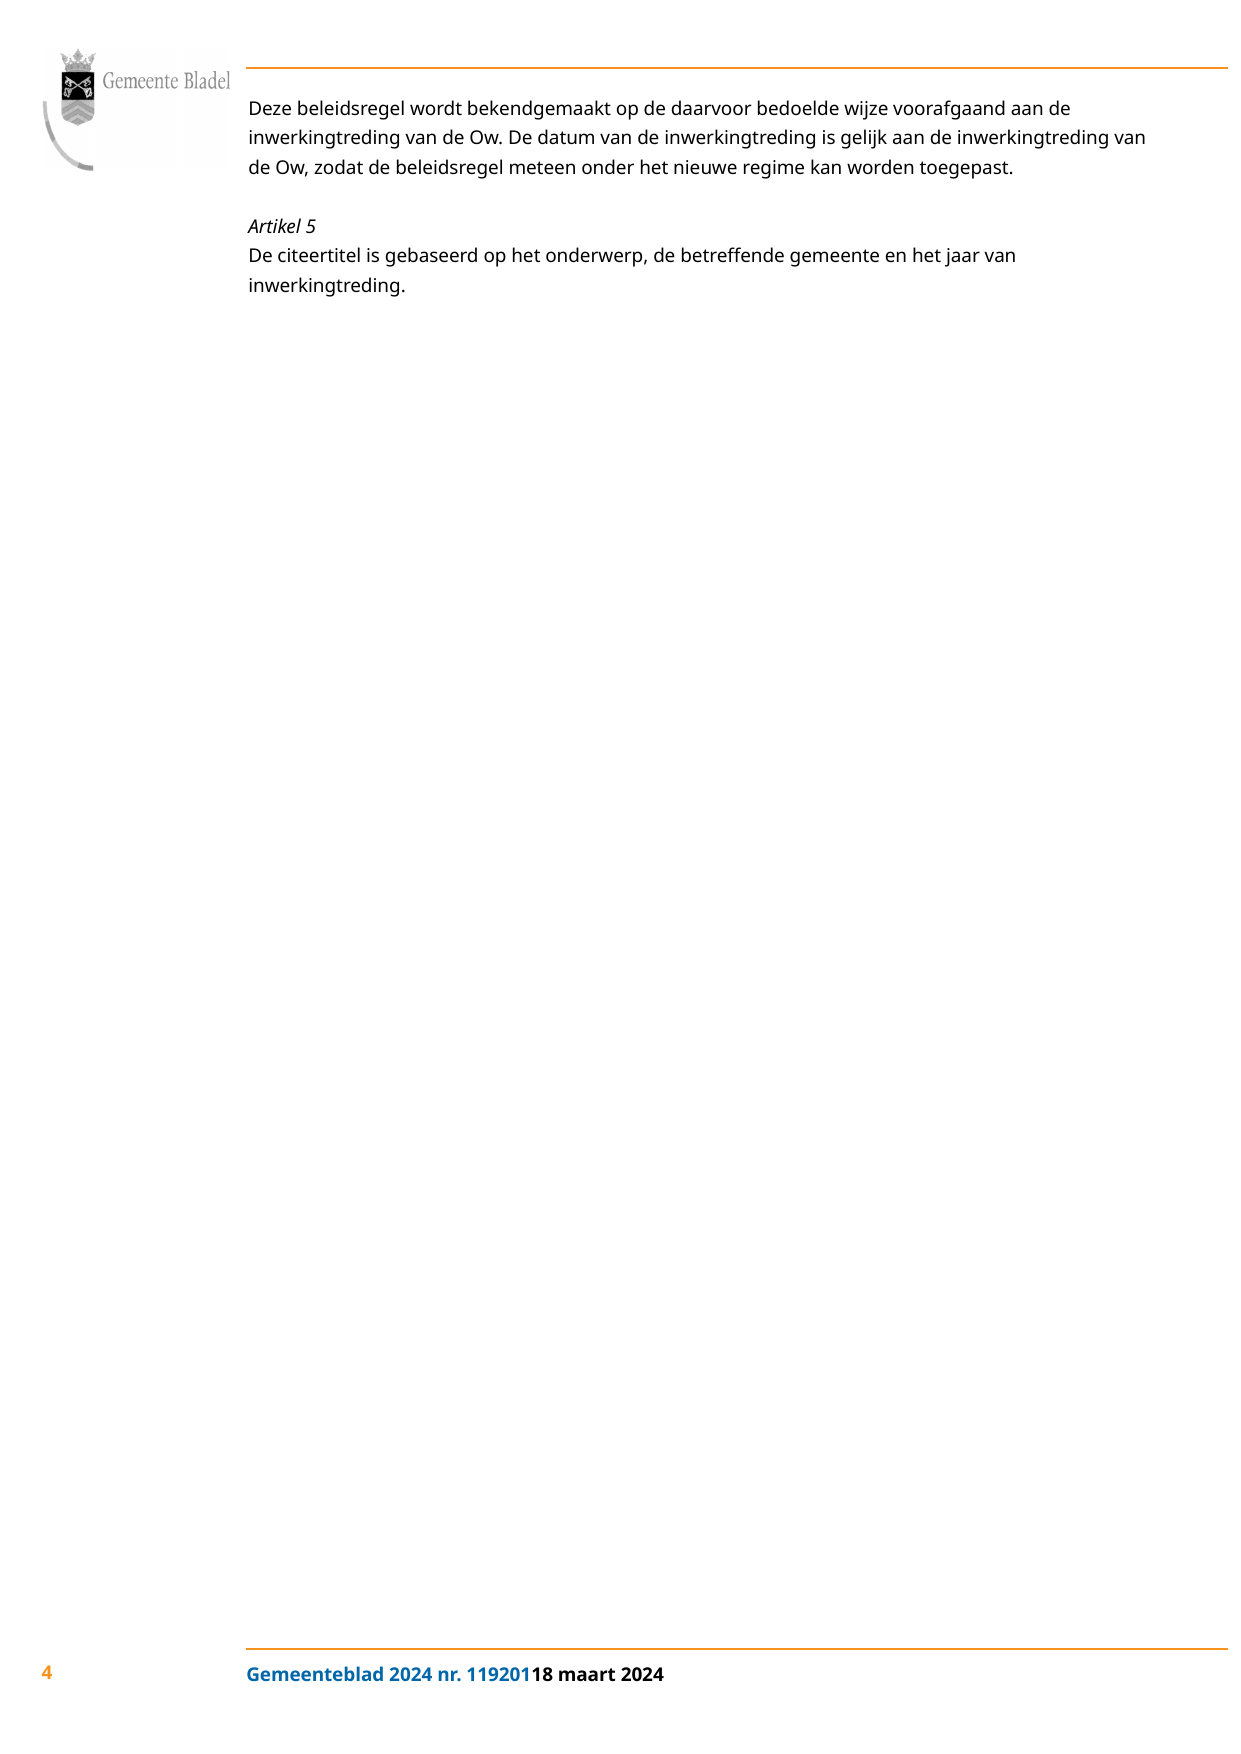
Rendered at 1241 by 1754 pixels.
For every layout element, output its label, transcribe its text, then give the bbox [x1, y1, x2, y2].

picture [41, 47, 231, 172]
text Deze beleidsregel wordt bekendgemaakt op de daarvoor bedoelde wijze voorafgaand aan de inwerkingtreding van de Ow. De datum van de inwerkingtreding is gelijk aan de inwerkingtreding van de Ow, zodat de beleidsregel meteen onder het nieuwe regime kan worden toegepast. [248, 95, 1152, 180]
text Artikel 5 [248, 213, 1152, 239]
text De citeertitel is gebaseerd op het onderwerp, de betreffende gemeente en het jaar van inwerkingtreding. [248, 243, 1152, 298]
